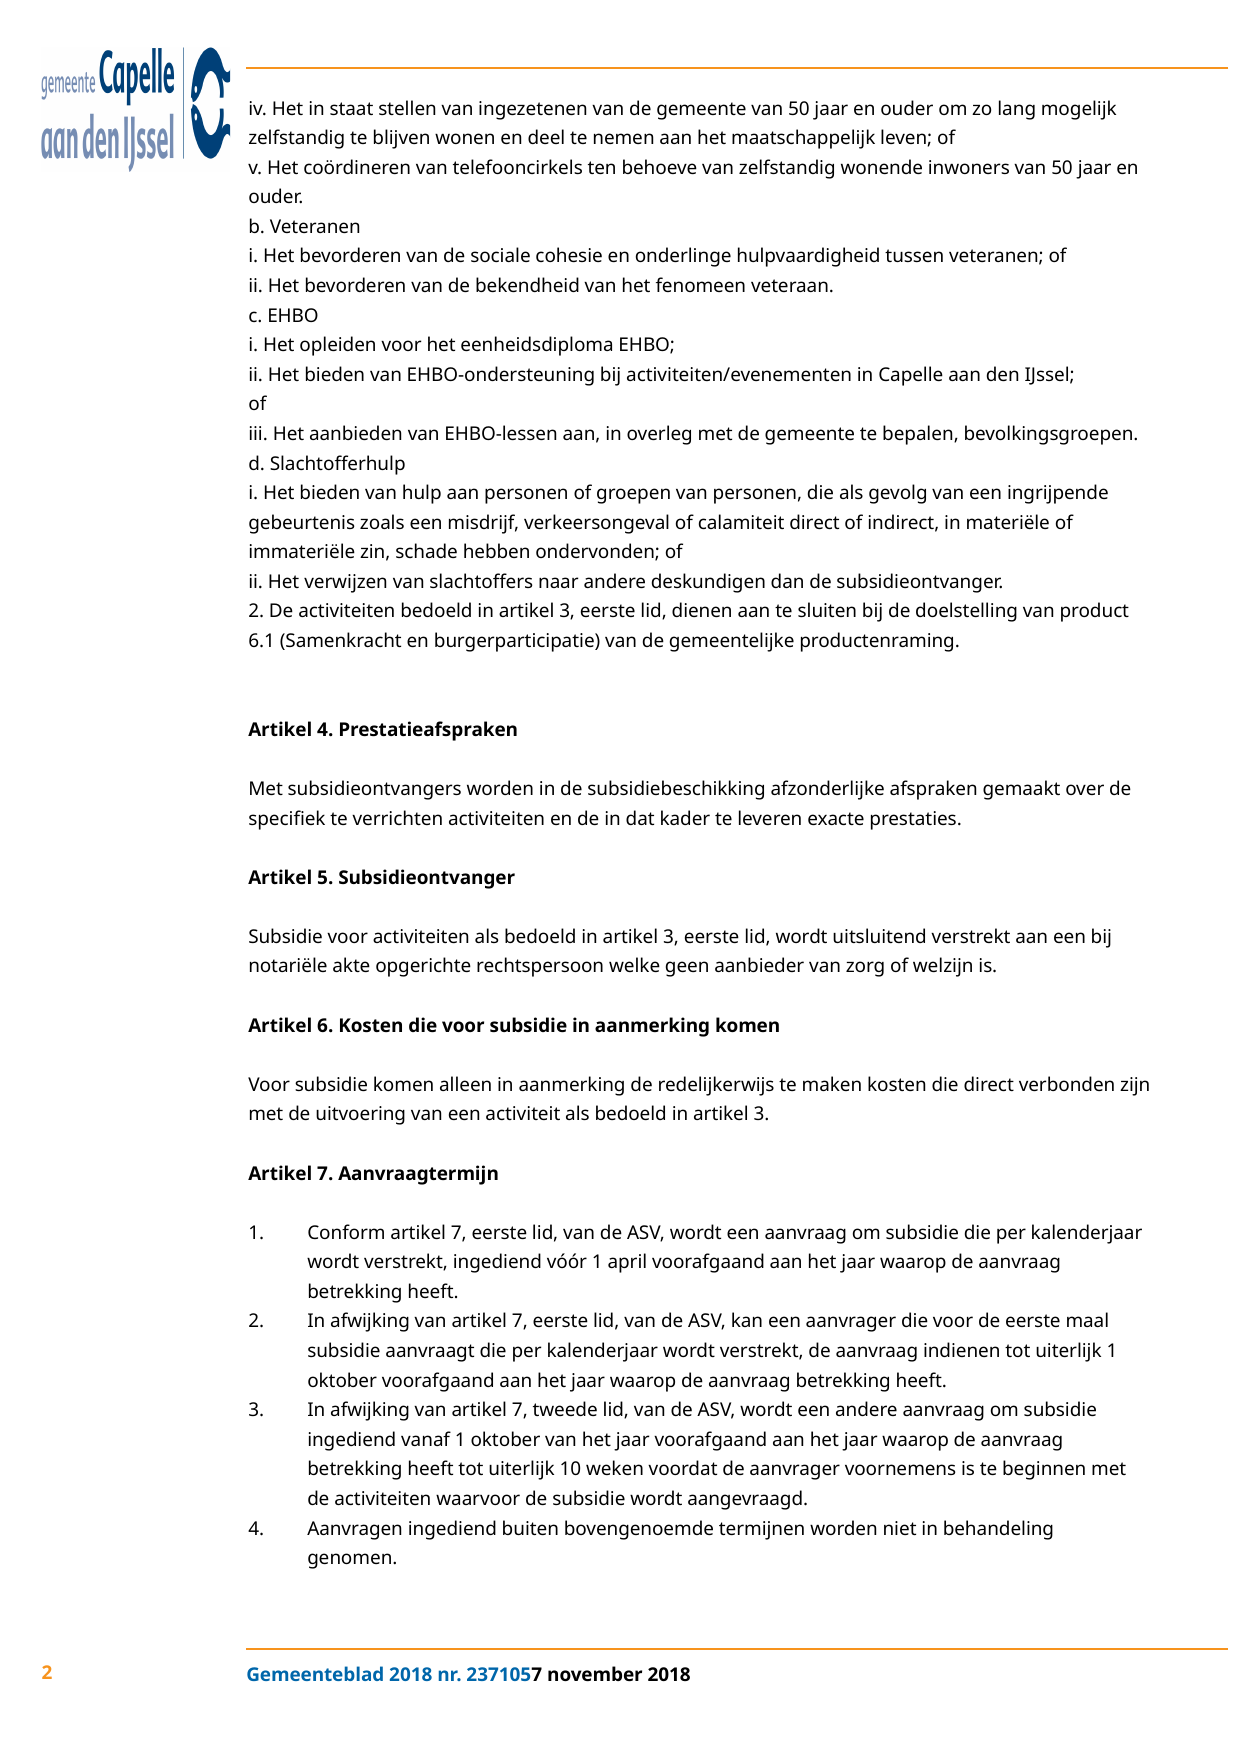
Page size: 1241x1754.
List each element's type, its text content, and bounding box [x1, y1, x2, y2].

text 2. De activiteiten bedoeld in artikel 3, eerste lid, dienen aan te sluiten bij de doelstelling van product 6.1 (Samenkracht en burgerparticipatie) van de gemeentelijke productenraming. [248, 598, 1152, 653]
text ii. Het bevorderen van de bekendheid van het fenomeen veteraan. [248, 272, 1152, 298]
list In afwijking van artikel 7, tweede lid, van de ASV, wordt een andere aanvraag om subsidie ingediend vanaf 1 oktober van het jaar voorafgaand aan het jaar waarop de aanvraag betrekking heeft tot uiterlijk 10 weken voordat de aanvrager voornemens is te beginnen met de activiteiten waarvoor de subsidie wordt aangevraagd. [248, 1396, 1152, 1511]
text d. Slachtofferhulp [248, 450, 1152, 476]
text b. Veteranen [248, 213, 1152, 239]
text i. Het opleiden voor het eenheidsdiploma EHBO; [248, 331, 1152, 357]
list In afwijking van artikel 7, eerste lid, van de ASV, kan een aanvrager die voor de eerste maal subsidie aanvraagt die per kalenderjaar wordt verstrekt, de aanvraag indienen tot uiterlijk 1 oktober voorafgaand aan het jaar waarop de aanvraag betrekking heeft. [248, 1308, 1152, 1393]
text Artikel 6. Kosten die voor subsidie in aanmerking komen [248, 1012, 1152, 1038]
text v. Het coördineren van telefooncirkels ten behoeve van zelfstandig wonende inwoners van 50 jaar en ouder. [248, 154, 1152, 209]
text ii. Het verwijzen van slachtoffers naar andere deskundigen dan de subsidieontvanger. [248, 568, 1152, 594]
list Aanvragen ingediend buiten bovengenoemde termijnen worden niet in behandeling genomen. [248, 1515, 1152, 1570]
text iii. Het aanbieden van EHBO-lessen aan, in overleg met de gemeente te bepalen, bevolkingsgroepen. [248, 420, 1152, 446]
text Artikel 7. Aanvraagtermijn [248, 1160, 1152, 1186]
text iv. Het in staat stellen van ingezetenen van de gemeente van 50 jaar en ouder om zo lang mogelijk zelfstandig te blijven wonen en deel te nemen aan het maatschappelijk leven; of [248, 95, 1152, 150]
text c. EHBO [248, 302, 1152, 328]
text i. Het bevorderen van de sociale cohesie en onderlinge hulpvaardigheid tussen veteranen; of [248, 243, 1152, 268]
text Artikel 5. Subsidieontvanger [248, 864, 1152, 890]
text ii. Het bieden van EHBO-ondersteuning bij activiteiten/evenementen in Capelle aan den IJssel; [248, 361, 1152, 387]
text Artikel 4. Prestatieafspraken [248, 716, 1152, 742]
text Subsidie voor activiteiten als bedoeld in artikel 3, eerste lid, wordt uitsluitend verstrekt aan een bij notariële akte opgerichte rechtspersoon welke geen aanbieder van zorg of welzijn is. [248, 923, 1152, 978]
picture [41, 47, 231, 172]
text Voor subsidie komen alleen in aanmerking de redelijkerwijs te maken kosten die direct verbonden zijn met de uitvoering van een activiteit als bedoeld in artikel 3. [248, 1071, 1152, 1126]
text of [248, 391, 1152, 416]
text Met subsidieontvangers worden in de subsidiebeschikking afzonderlijke afspraken gemaakt over de specifiek te verrichten activiteiten en de in dat kader te leveren exacte prestaties. [248, 775, 1152, 831]
text i. Het bieden van hulp aan personen of groepen van personen, die als gevolg van een ingrijpende gebeurtenis zoals een misdrijf, verkeersongeval of calamiteit direct of indirect, in materiële of immateriële zin, schade hebben ondervonden; of [248, 479, 1152, 564]
list Conform artikel 7, eerste lid, van de ASV, wordt een aanvraag om subsidie die per kalenderjaar wordt verstrekt, ingediend vóór 1 april voorafgaand aan het jaar waarop de aanvraag betrekking heeft. [248, 1219, 1152, 1304]
